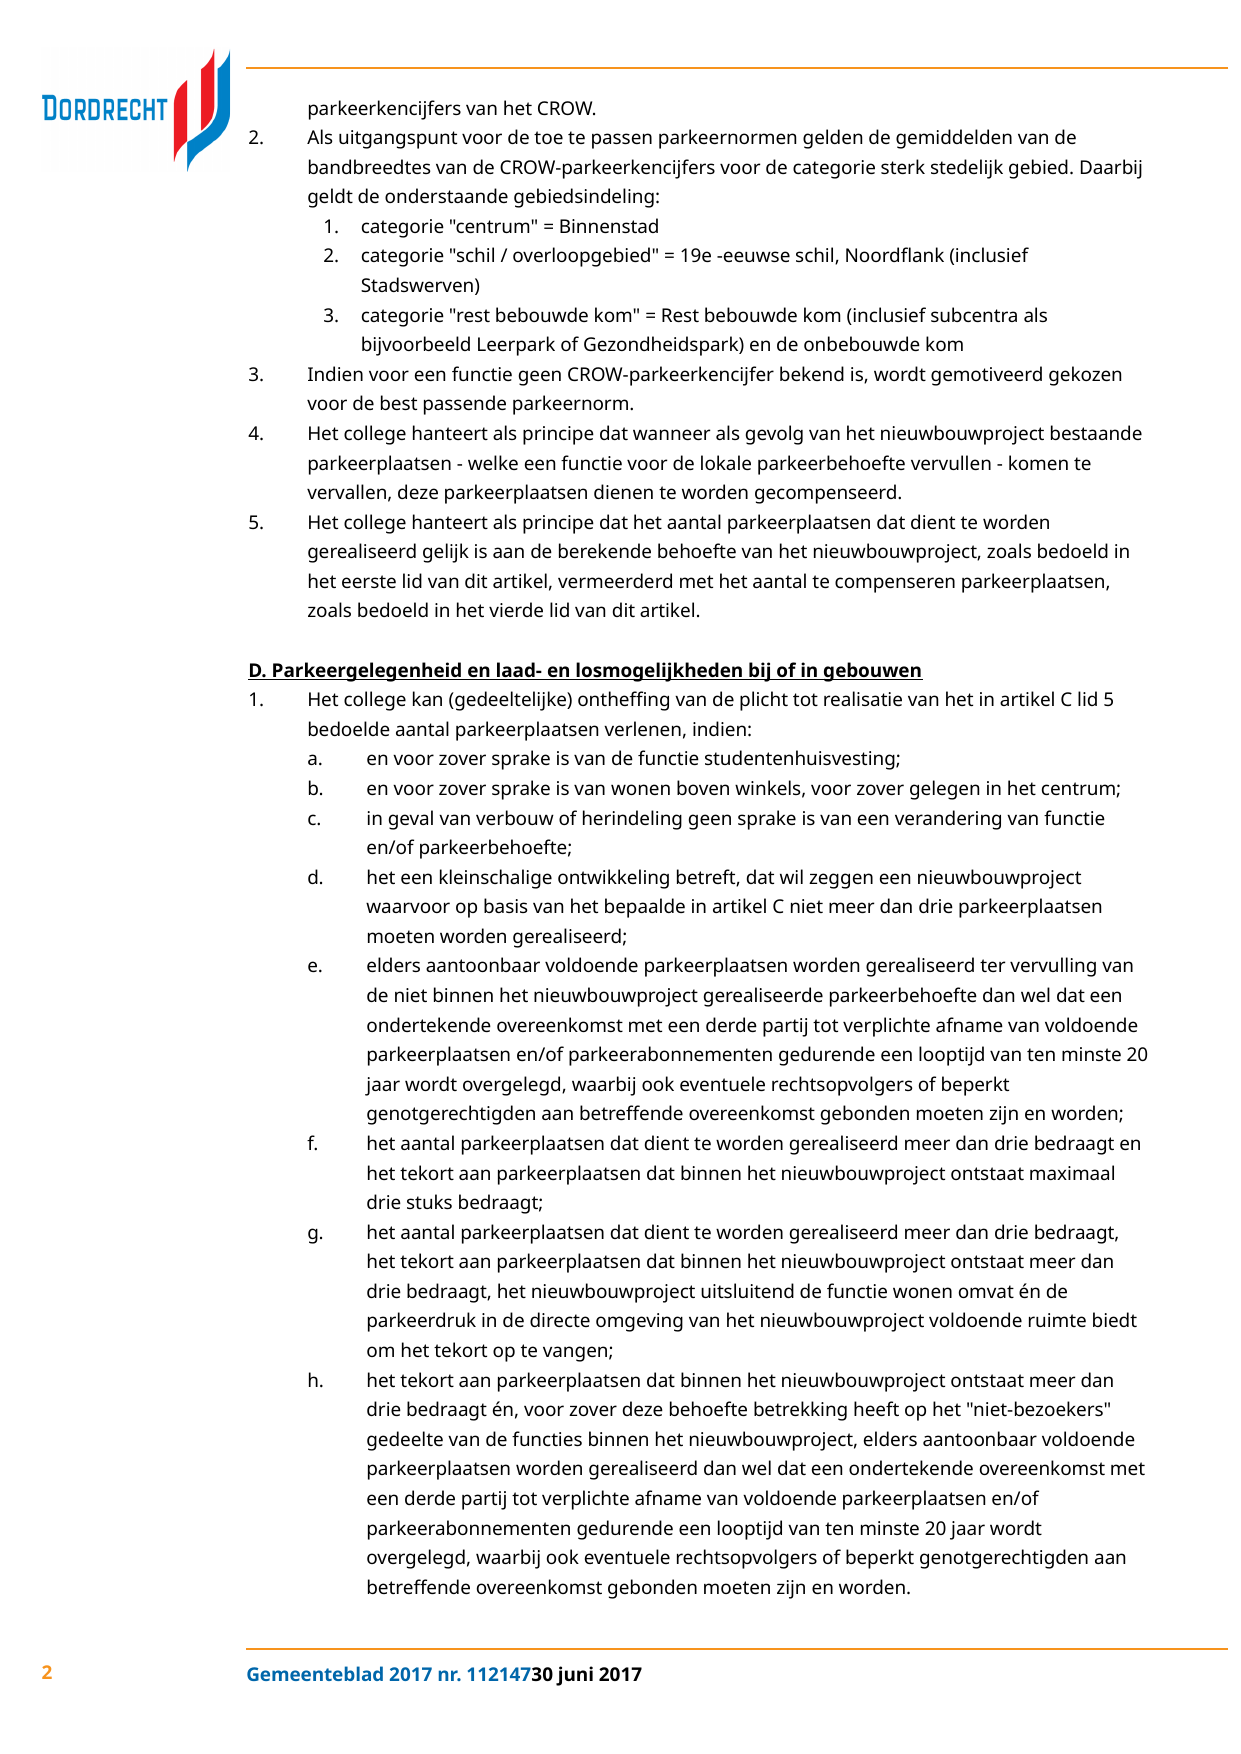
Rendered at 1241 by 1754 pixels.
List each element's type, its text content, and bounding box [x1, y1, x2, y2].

list en voor zover sprake is van de functie studentenhuisvesting; [307, 746, 1152, 771]
list het een kleinschalige ontwikkeling betreft, dat wil zeggen een nieuwbouwproject waarvoor op basis van het bepaalde in artikel C niet meer dan drie parkeerplaatsen moeten worden gerealiseerd; [307, 864, 1152, 949]
text D. Parkeergelegenheid en laad- en losmogelijkheden bij of in gebouwen [248, 657, 1152, 683]
list categorie "rest bebouwde kom" = Rest bebouwde kom (inclusief subcentra als bijvoorbeeld Leerpark of Gezondheidspark) en de onbebouwde kom [323, 302, 1152, 357]
list het aantal parkeerplaatsen dat dient te worden gerealiseerd meer dan drie bedraagt, het tekort aan parkeerplaatsen dat binnen het nieuwbouwproject ontstaat meer dan drie bedraagt, het nieuwbouwproject uitsluitend de functie wonen omvat én de parkeerdruk in de directe omgeving van het nieuwbouwproject voldoende ruimte biedt om het tekort op te vangen; [307, 1219, 1152, 1363]
list parkeerkencijfers van het CROW. [248, 95, 1152, 121]
list categorie "schil / overloopgebied" = 19e -eeuwse schil, Noordflank (inclusief Stadswerven) [323, 243, 1152, 298]
list het aantal parkeerplaatsen dat dient te worden gerealiseerd meer dan drie bedraagt en het tekort aan parkeerplaatsen dat binnen het nieuwbouwproject ontstaat maximaal drie stuks bedraagt; [307, 1130, 1152, 1215]
list Het college hanteert als principe dat wanneer als gevolg van het nieuwbouwproject bestaande parkeerplaatsen - welke een functie voor de lokale parkeerbehoefte vervullen - komen te vervallen, deze parkeerplaatsen dienen te worden gecompenseerd. [248, 420, 1152, 505]
list in geval van verbouw of herindeling geen sprake is van een verandering van functie en/of parkeerbehoefte; [307, 805, 1152, 860]
list Als uitgangspunt voor de toe te passen parkeernormen gelden de gemiddelden van de bandbreedtes van de CROW-parkeerkencijfers voor de categorie sterk stedelijk gebied. Daarbij geldt de onderstaande gebiedsindeling: [248, 124, 1152, 209]
list elders aantoonbaar voldoende parkeerplaatsen worden gerealiseerd ter vervulling van de niet binnen het nieuwbouwproject gerealiseerde parkeerbehoefte dan wel dat een ondertekende overeenkomst met een derde partij tot verplichte afname van voldoende parkeerplaatsen en/of parkeerabonnementen gedurende een looptijd van ten minste 20 jaar wordt overgelegd, waarbij ook eventuele rechtsopvolgers of beperkt genotgerechtigden aan betreffende overeenkomst gebonden moeten zijn en worden; [307, 953, 1152, 1126]
list categorie "centrum" = Binnenstad [323, 213, 1152, 239]
list het tekort aan parkeerplaatsen dat binnen het nieuwbouwproject ontstaat meer dan drie bedraagt én, voor zover deze behoefte betrekking heeft op het "niet-bezoekers" gedeelte van de functies binnen het nieuwbouwproject, elders aantoonbaar voldoende parkeerplaatsen worden gerealiseerd dan wel dat een ondertekende overeenkomst met een derde partij tot verplichte afname van voldoende parkeerplaatsen en/of parkeerabonnementen gedurende een looptijd van ten minste 20 jaar wordt overgelegd, waarbij ook eventuele rechtsopvolgers of beperkt genotgerechtigden aan betreffende overeenkomst gebonden moeten zijn en worden. [307, 1367, 1152, 1600]
list Indien voor een functie geen CROW-parkeerkencijfer bekend is, wordt gemotiveerd gekozen voor de best passende parkeernorm. [248, 361, 1152, 416]
list Het college kan (gedeeltelijke) ontheffing van de plicht tot realisatie van het in artikel C lid 5 bedoelde aantal parkeerplaatsen verlenen, indien: [248, 686, 1152, 742]
list en voor zover sprake is van wonen boven winkels, voor zover gelegen in het centrum; [307, 775, 1152, 801]
list Het college hanteert als principe dat het aantal parkeerplaatsen dat dient te worden gerealiseerd gelijk is aan de berekende behoefte van het nieuwbouwproject, zoals bedoeld in het eerste lid van dit artikel, vermeerderd met het aantal te compenseren parkeerplaatsen, zoals bedoeld in het vierde lid van dit artikel. [248, 509, 1152, 623]
picture [41, 47, 231, 172]
